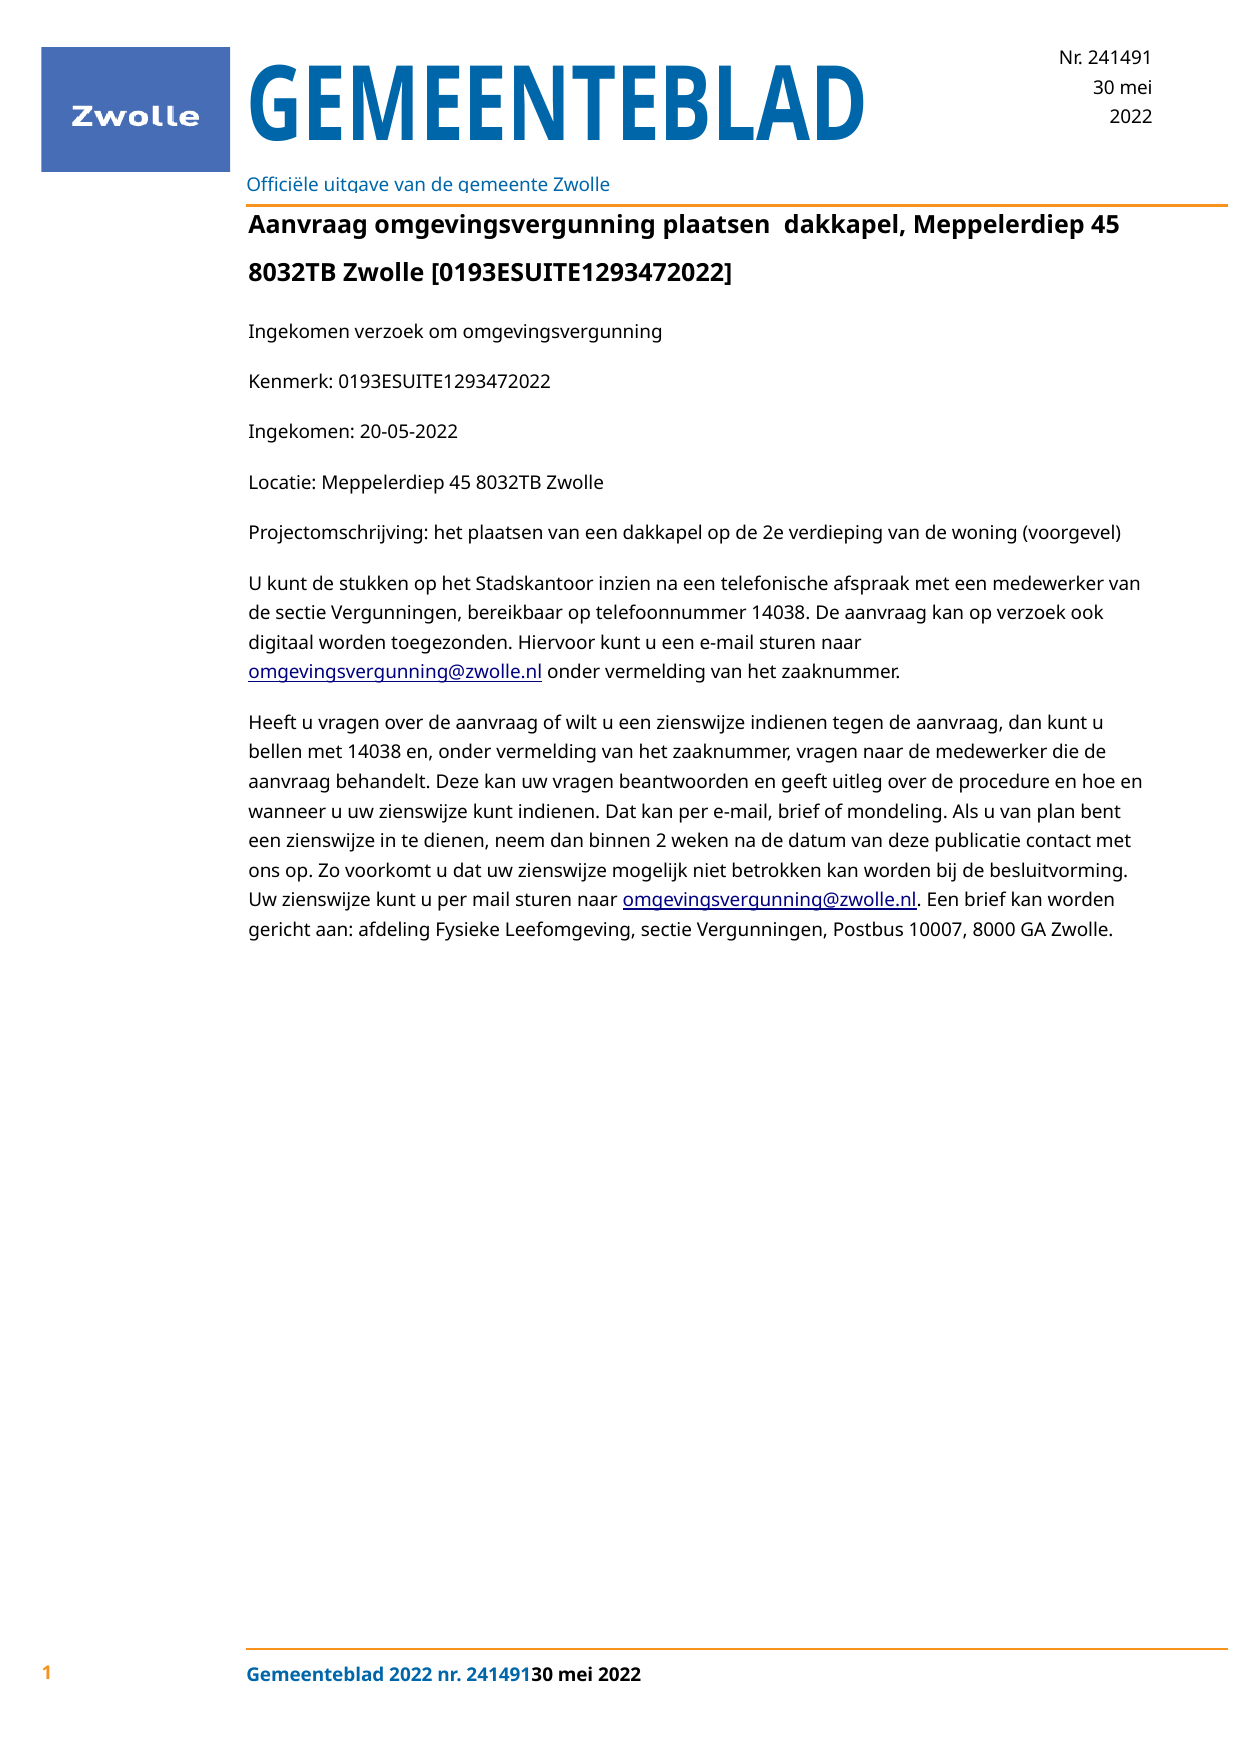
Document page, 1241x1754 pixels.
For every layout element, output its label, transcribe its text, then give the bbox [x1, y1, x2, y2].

text Ingekomen verzoek om omgevingsvergunning [248, 318, 1152, 344]
text Ingekomen: 20-05-2022 [248, 419, 1152, 444]
text Projectomschrijving: het plaatsen van een dakkapel op de 2e verdieping van de woning (voorgevel) [248, 519, 1152, 545]
text Heeft u vragen over de aanvraag of wilt u een zienswijze indienen tegen de aanvraag, dan kunt u bellen met 14038 en, onder vermelding van het zaaknummer, vragen naar de medewerker die de aanvraag behandelt. Deze kan uw vragen beantwoorden en geeft uitleg over de procedure en hoe en wanneer u uw zienswijze kunt indienen. Dat kan per e-mail, brief of mondeling. Als u van plan bent een zienswijze in te dienen, neem dan binnen 2 weken na de datum van deze publicatie contact met ons op. Zo voorkomt u dat uw zienswijze mogelijk niet betrokken kan worden bij de besluitvorming. Uw zienswijze kunt u per mail sturen naar omgevingsvergunning@zwolle.nl. Een brief kan worden gericht aan: afdeling Fysieke Leefomgeving, sectie Vergunningen, Postbus 10007, 8000 GA Zwolle. [248, 709, 1152, 942]
picture [41, 47, 231, 172]
text Kenmerk: 0193ESUITE1293472022 [248, 368, 1152, 394]
text Locatie: Meppelerdiep 45 8032TB Zwolle [248, 469, 1152, 495]
text U kunt de stukken op het Stadskantoor inzien na een telefonische afspraak met een medewerker van de sectie Vergunningen, bereikbaar op telefoonnummer 14038. De aanvraag kan op verzoek ook digitaal worden toegezonden. Hiervoor kunt u een e-mail sturen naar omgevingsvergunning@zwolle.nl onder vermelding van het zaaknummer. [248, 570, 1152, 684]
text Aanvraag omgevingsvergunning plaatsen dakkapel, Meppelerdiep 45 8032TB Zwolle [0193ESUITE1293472022] [248, 207, 1152, 288]
